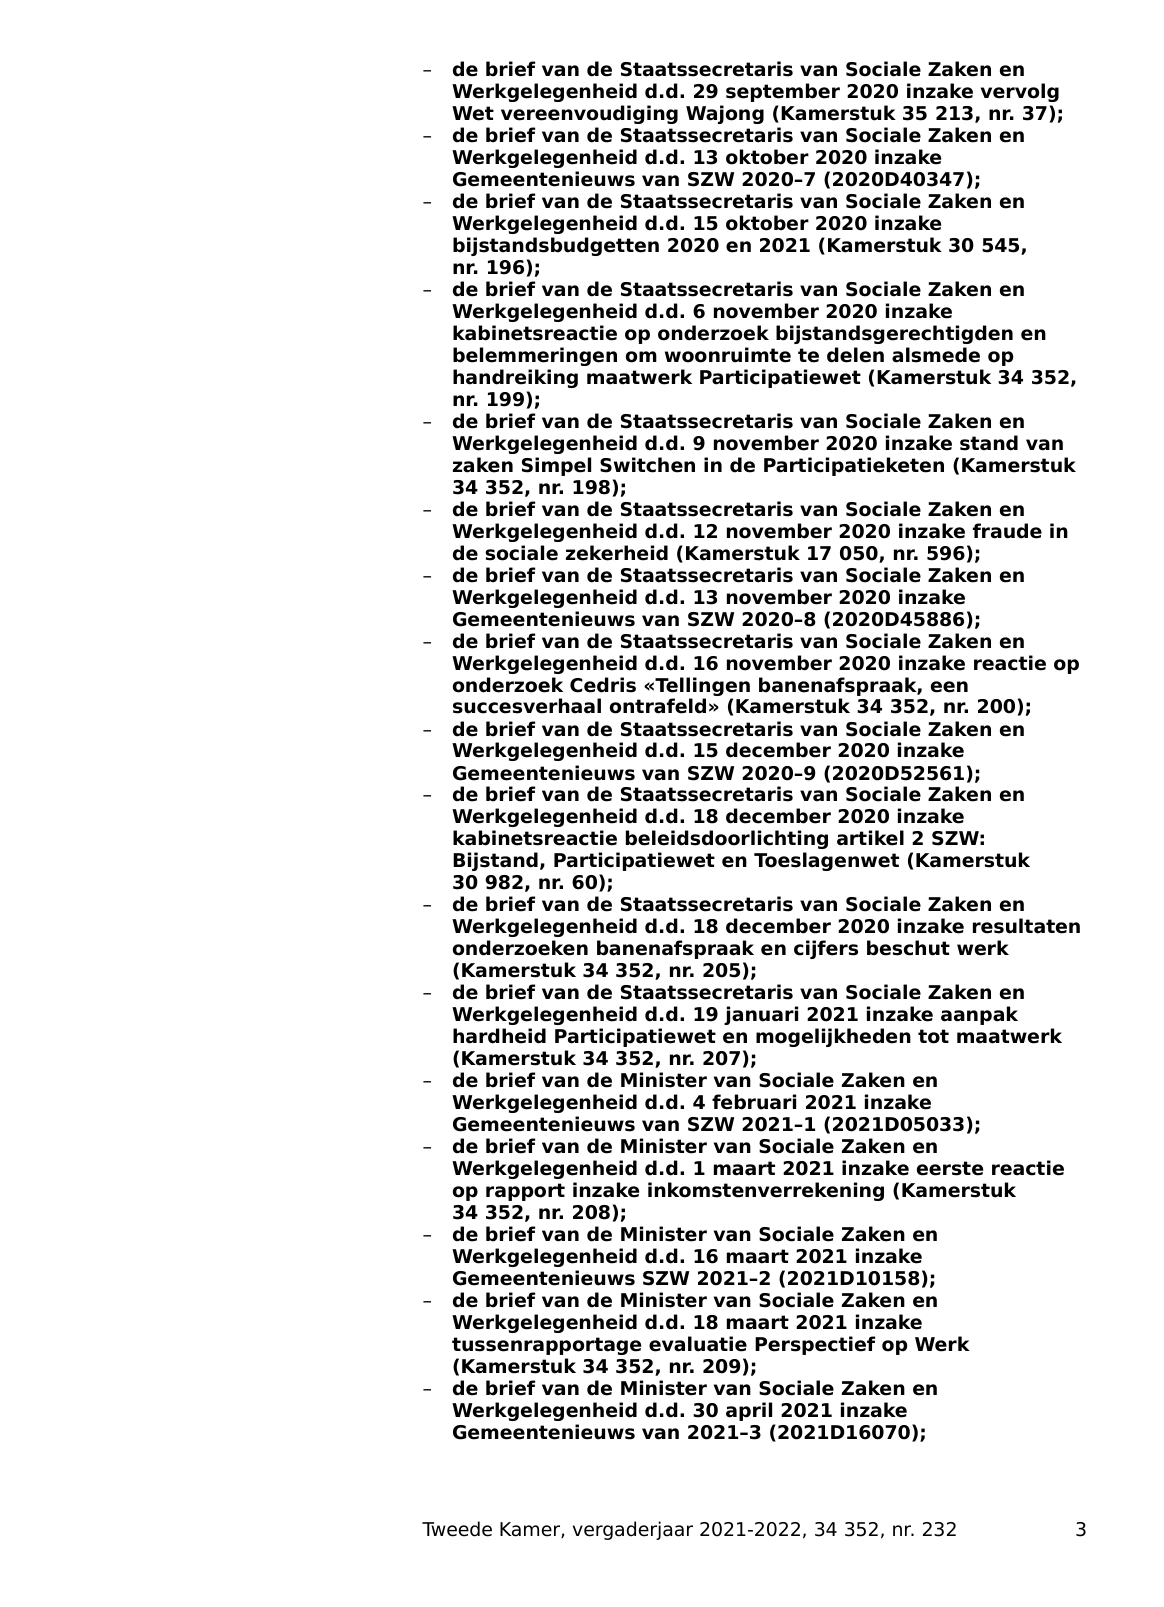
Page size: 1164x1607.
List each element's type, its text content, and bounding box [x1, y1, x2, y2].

text – de brief van de Staatssecretaris van Sociale Zaken en Werkgelegenheid d.d. 18 december 2020 inzake kabinetsreactie beleidsdoorlichting artikel 2 SZW: Bijstand, Participatiewet en Toeslagenwet (Kamerstuk 30 982, nr. 60); [422, 784, 1087, 894]
text – de brief van de Staatssecretaris van Sociale Zaken en Werkgelegenheid d.d. 13 november 2020 inzake Gemeentenieuws van SZW 2020–8 (2020D45886); [422, 564, 1087, 631]
text – de brief van de Staatssecretaris van Sociale Zaken en Werkgelegenheid d.d. 19 januari 2021 inzake aanpak hardheid Participatiewet en mogelijkheden tot maatwerk (Kamerstuk 34 352, nr. 207); [422, 982, 1087, 1070]
text – de brief van de Staatssecretaris van Sociale Zaken en Werkgelegenheid d.d. 16 november 2020 inzake reactie op onderzoek Cedris «Tellingen banenafspraak, een succesverhaal ontrafeld» (Kamerstuk 34 352, nr. 200); [422, 631, 1087, 718]
text – de brief van de Minister van Sociale Zaken en Werkgelegenheid d.d. 16 maart 2021 inzake Gemeentenieuws SZW 2021–2 (2021D10158); [422, 1224, 1087, 1290]
text – de brief van de Minister van Sociale Zaken en Werkgelegenheid d.d. 4 februari 2021 inzake Gemeentenieuws van SZW 2021–1 (2021D05033); [422, 1070, 1087, 1136]
text – de brief van de Minister van Sociale Zaken en Werkgelegenheid d.d. 18 maart 2021 inzake tussenrapportage evaluatie Perspectief op Werk (Kamerstuk 34 352, nr. 209); [422, 1290, 1087, 1378]
text – de brief van de Staatssecretaris van Sociale Zaken en Werkgelegenheid d.d. 15 december 2020 inzake Gemeentenieuws van SZW 2020–9 (2020D52561); [422, 718, 1087, 784]
text – de brief van de Staatssecretaris van Sociale Zaken en Werkgelegenheid d.d. 6 november 2020 inzake kabinetsreactie op onderzoek bijstandsgerechtigden en belemmeringen om woonruimte te delen alsmede op handreiking maatwerk Participatiewet (Kamerstuk 34 352, nr. 199); [422, 279, 1087, 411]
text – de brief van de Staatssecretaris van Sociale Zaken en Werkgelegenheid d.d. 9 november 2020 inzake stand van zaken Simpel Switchen in de Participatieketen (Kamerstuk 34 352, nr. 198); [422, 411, 1087, 499]
text – de brief van de Minister van Sociale Zaken en Werkgelegenheid d.d. 1 maart 2021 inzake eerste reactie op rapport inzake inkomstenverrekening (Kamerstuk 34 352, nr. 208); [422, 1136, 1087, 1224]
text – de brief van de Staatssecretaris van Sociale Zaken en Werkgelegenheid d.d. 29 september 2020 inzake vervolg Wet vereenvoudiging Wajong (Kamerstuk 35 213, nr. 37); [422, 59, 1087, 125]
text – de brief van de Staatssecretaris van Sociale Zaken en Werkgelegenheid d.d. 18 december 2020 inzake resultaten onderzoeken banenafspraak en cijfers beschut werk (Kamerstuk 34 352, nr. 205); [422, 894, 1087, 982]
text – de brief van de Staatssecretaris van Sociale Zaken en Werkgelegenheid d.d. 15 oktober 2020 inzake bijstandsbudgetten 2020 en 2021 (Kamerstuk 30 545, nr. 196); [422, 191, 1087, 279]
text – de brief van de Staatssecretaris van Sociale Zaken en Werkgelegenheid d.d. 13 oktober 2020 inzake Gemeentenieuws van SZW 2020–7 (2020D40347); [422, 125, 1087, 191]
text – de brief van de Minister van Sociale Zaken en Werkgelegenheid d.d. 30 april 2021 inzake Gemeentenieuws van 2021–3 (2021D16070); [422, 1378, 1087, 1444]
text – de brief van de Staatssecretaris van Sociale Zaken en Werkgelegenheid d.d. 12 november 2020 inzake fraude in de sociale zekerheid (Kamerstuk 17 050, nr. 596); [422, 499, 1087, 564]
